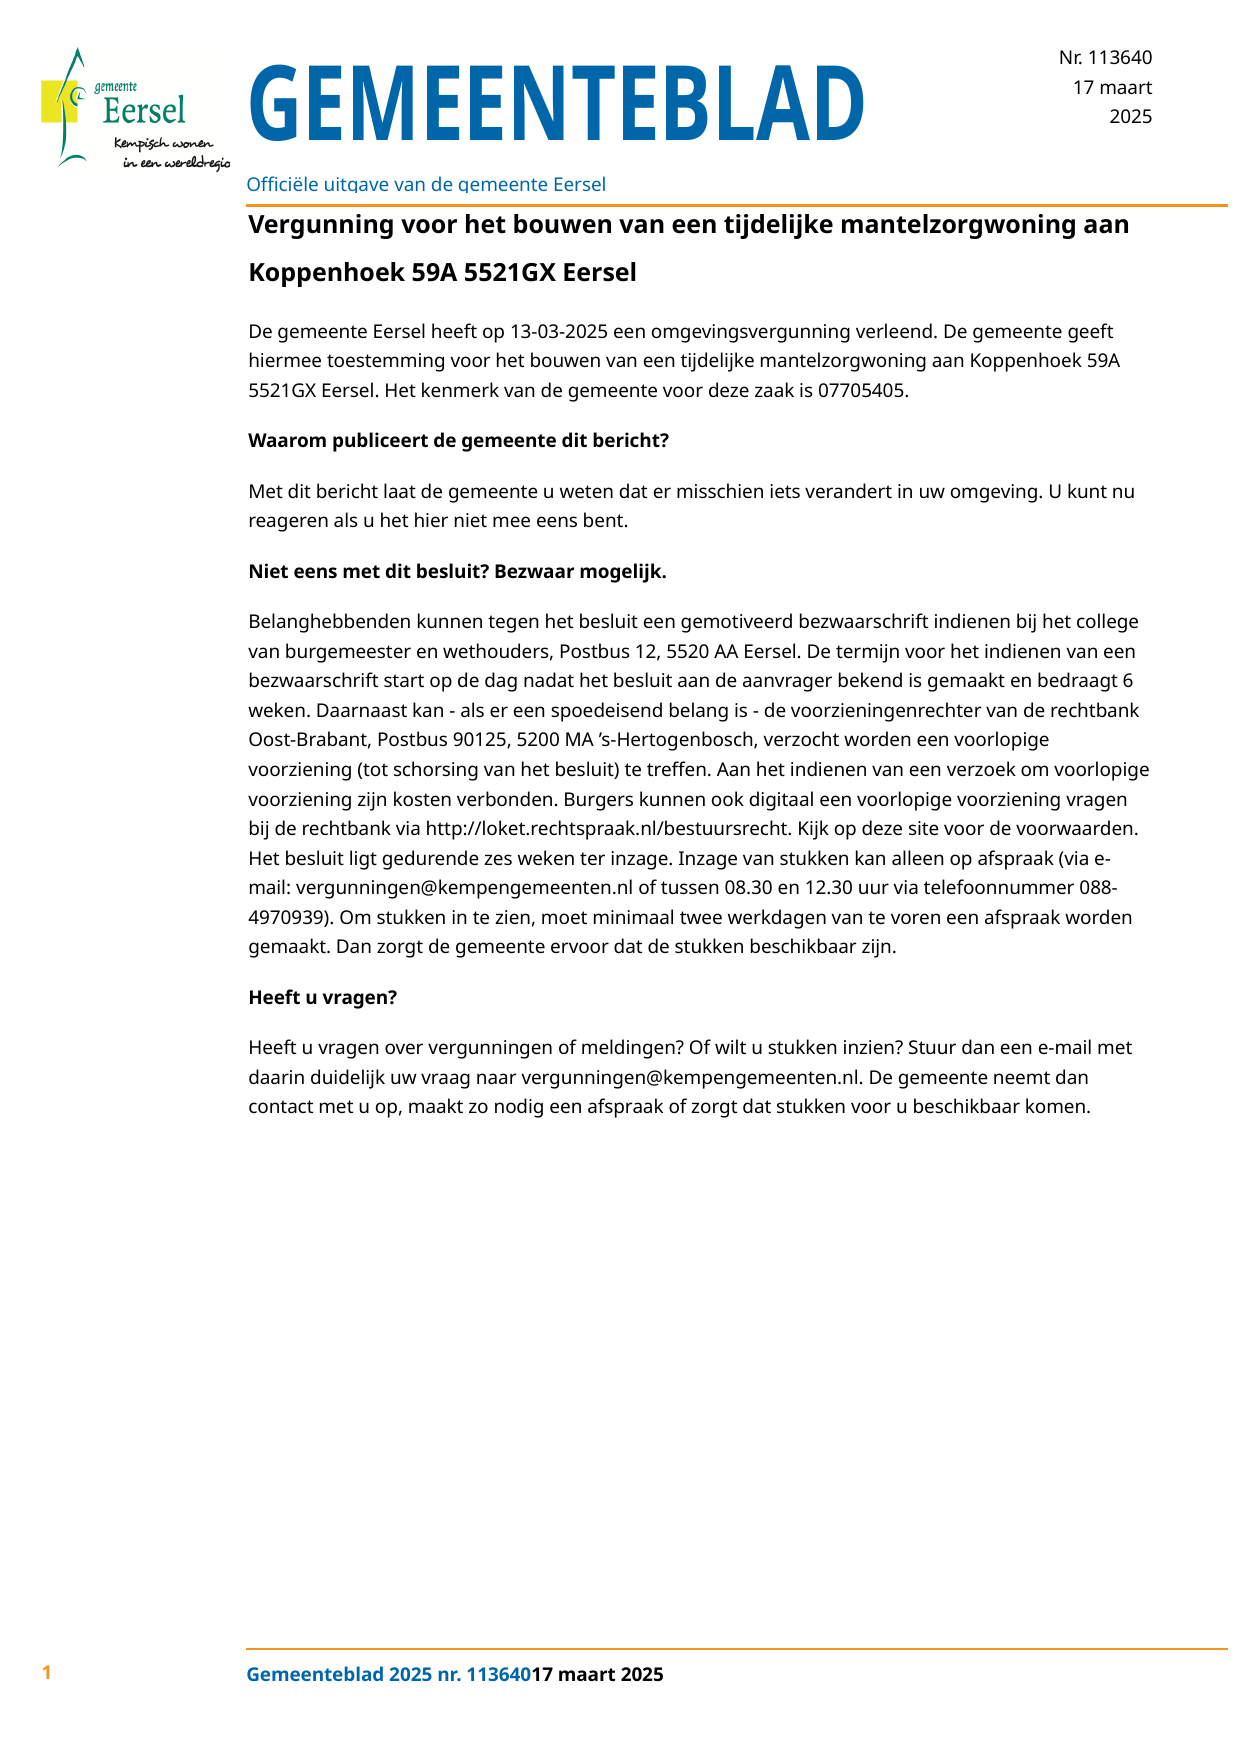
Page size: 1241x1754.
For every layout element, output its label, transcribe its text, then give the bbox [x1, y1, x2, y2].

text Belanghebbenden kunnen tegen het besluit een gemotiveerd bezwaarschrift indienen bij het college van burgemeester en wethouders, Postbus 12, 5520 AA Eersel. De termijn voor het indienen van een bezwaarschrift start op de dag nadat het besluit aan de aanvrager bekend is gemaakt en bedraagt 6 weken. Daarnaast kan - als er een spoedeisend belang is - de voorzieningenrechter van de rechtbank Oost-Brabant, Postbus 90125, 5200 MA ’s-Hertogenbosch, verzocht worden een voorlopige voorziening (tot schorsing van het besluit) te treffen. Aan het indienen van een verzoek om voorlopige voorziening zijn kosten verbonden. Burgers kunnen ook digitaal een voorlopige voorziening vragen bij de rechtbank via http://loket.rechtspraak.nl/bestuursrecht. Kijk op deze site voor de voorwaarden. Het besluit ligt gedurende zes weken ter inzage. Inzage van stukken kan alleen op afspraak (via e-mail: vergunningen@kempengemeenten.nl of tussen 08.30 en 12.30 uur via telefoonnummer 088-4970939). Om stukken in te zien, moet minimaal twee werkdagen van te voren een afspraak worden gemaakt. Dan zorgt de gemeente ervoor dat de stukken beschikbaar zijn. [248, 608, 1152, 959]
text Heeft u vragen over vergunningen of meldingen? Of wilt u stukken inzien? Stuur dan een e-mail met daarin duidelijk uw vraag naar vergunningen@kempengemeenten.nl. De gemeente neemt dan contact met u op, maakt zo nodig een afspraak of zorgt dat stukken voor u beschikbaar komen. [248, 1034, 1152, 1119]
text Niet eens met dit besluit? Bezwaar mogelijk. [248, 558, 1152, 584]
picture [41, 47, 231, 172]
text De gemeente Eersel heeft op 13-03-2025 een omgevingsvergunning verleend. De gemeente geeft hiermee toestemming voor het bouwen van een tijdelijke mantelzorgwoning aan Koppenhoek 59A 5521GX Eersel. Het kenmerk van de gemeente voor deze zaak is 07705405. [248, 318, 1152, 403]
text Vergunning voor het bouwen van een tijdelijke mantelzorgwoning aan Koppenhoek 59A 5521GX Eersel [248, 207, 1152, 288]
text Met dit bericht laat de gemeente u weten dat er misschien iets verandert in uw omgeving. U kunt nu reageren als u het hier niet mee eens bent. [248, 478, 1152, 533]
text Waarom publiceert de gemeente dit bericht? [248, 427, 1152, 453]
text Heeft u vragen? [248, 984, 1152, 1010]
